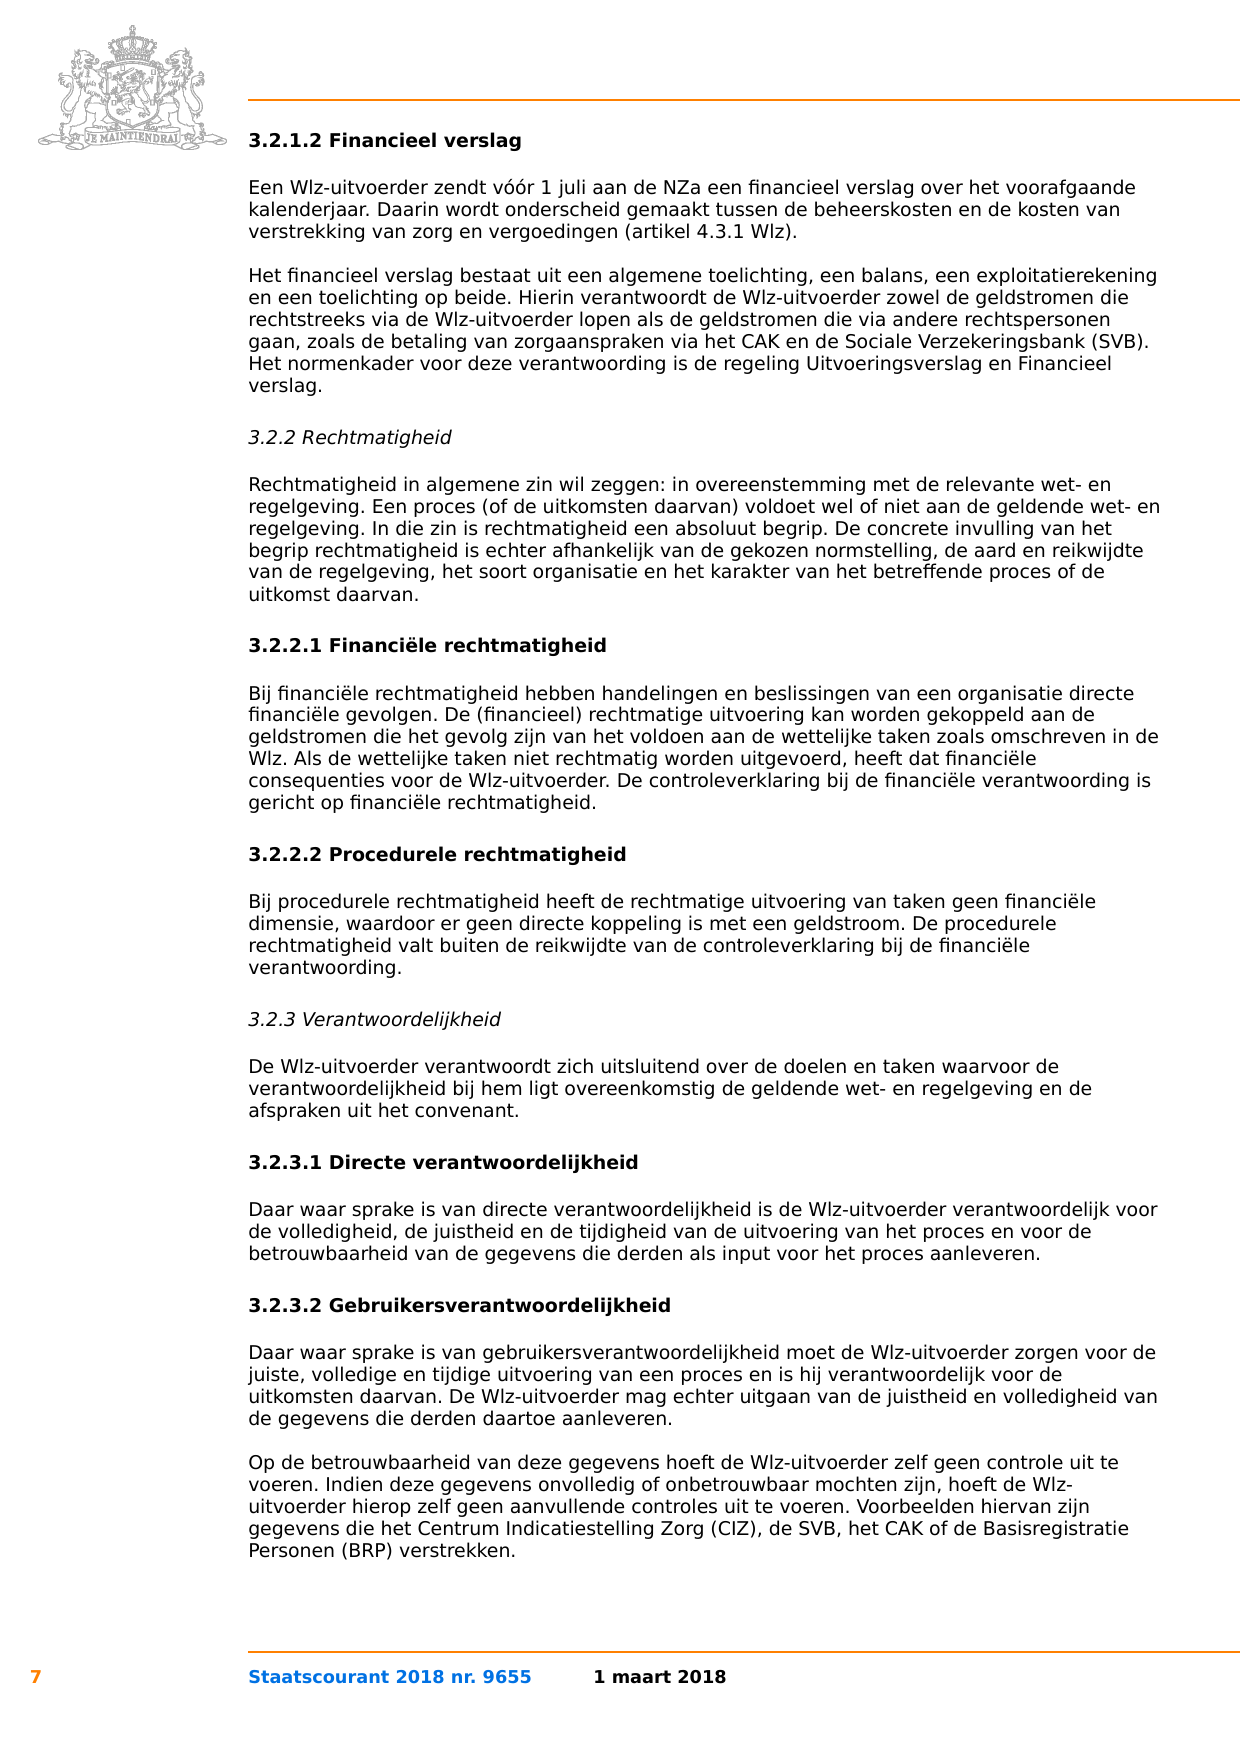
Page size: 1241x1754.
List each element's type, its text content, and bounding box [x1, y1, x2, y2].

subtitle 3.2.3 Verantwoordelijkheid [248, 1009, 1163, 1031]
subtitle 3.2.2.2 Procedurele rechtmatigheid [248, 844, 1163, 866]
text Op de betrouwbaarheid van deze gegevens hoeft de Wlz-uitvoerder zelf geen controle uit te voeren. Indien deze gegevens onvolledig of onbetrouwbaar mochten zijn, hoeft de Wlz-uitvoerder hierop zelf geen aanvullende controles uit te voeren. Voorbeelden hiervan zijn gegevens die het Centrum Indicatiestelling Zorg (CIZ), de SVB, het CAK of de Basisregistratie Personen (BRP) verstrekken. [248, 1452, 1163, 1562]
subtitle 3.2.3.1 Directe verantwoordelijkheid [248, 1152, 1163, 1174]
text Een Wlz-uitvoerder zendt vóór 1 juli aan de NZa een financieel verslag over het voorafgaande kalenderjaar. Daarin wordt onderscheid gemaakt tussen de beheerskosten en de kosten van verstrekking van zorg en vergoedingen (artikel 4.3.1 Wlz). [248, 177, 1163, 243]
text Rechtmatigheid in algemene zin wil zeggen: in overeenstemming met de relevante wet- en regelgeving. Een proces (of de uitkomsten daarvan) voldoet wel of niet aan de geldende wet- en regelgeving. In die zin is rechtmatigheid een absoluut begrip. De concrete invulling van het begrip rechtmatigheid is echter afhankelijk van de gekozen normstelling, de aard en reikwijdte van de regelgeving, het soort organisatie en het karakter van het betreffende proces of de uitkomst daarvan. [248, 473, 1163, 605]
picture [38, 25, 227, 150]
text De Wlz-uitvoerder verantwoordt zich uitsluitend over de doelen en taken waarvoor de verantwoordelijkheid bij hem ligt overeenkomstig de geldende wet- en regelgeving en de afspraken uit het convenant. [248, 1056, 1163, 1122]
text Het financieel verslag bestaat uit een algemene toelichting, een balans, een exploitatierekening en een toelichting op beide. Hierin verantwoordt de Wlz-uitvoerder zowel de geldstromen die rechtstreeks via de Wlz-uitvoerder lopen als de geldstromen die via andere rechtspersonen gaan, zoals de betaling van zorgaanspraken via het CAK en de Sociale Verzekeringsbank (SVB). Het normenkader voor deze verantwoording is de regeling Uitvoeringsverslag en Financieel verslag. [248, 265, 1163, 397]
text Daar waar sprake is van gebruikersverantwoordelijkheid moet de Wlz-uitvoerder zorgen voor de juiste, volledige en tijdige uitvoering van een proces en is hij verantwoordelijk voor de uitkomsten daarvan. De Wlz-uitvoerder mag echter uitgaan van de juistheid en volledigheid van de gegevens die derden daartoe aanleveren. [248, 1342, 1163, 1430]
text Bij financiële rechtmatigheid hebben handelingen en beslissingen van een organisatie directe financiële gevolgen. De (financieel) rechtmatige uitvoering kan worden gekoppeld aan de geldstromen die het gevolg zijn van het voldoen aan de wettelijke taken zoals omschreven in de Wlz. Als de wettelijke taken niet rechtmatig worden uitgevoerd, heeft dat financiële consequenties voor de Wlz-uitvoerder. De controleverklaring bij de financiële verantwoording is gericht op financiële rechtmatigheid. [248, 682, 1163, 814]
subtitle 3.2.1.2 Financieel verslag [248, 130, 1163, 152]
text Bij procedurele rechtmatigheid heeft de rechtmatige uitvoering van taken geen financiële dimensie, waardoor er geen directe koppeling is met een geldstroom. De procedurele rechtmatigheid valt buiten de reikwijdte van de controleverklaring bij de financiële verantwoording. [248, 891, 1163, 979]
text Daar waar sprake is van directe verantwoordelijkheid is de Wlz-uitvoerder verantwoordelijk voor de volledigheid, de juistheid en de tijdigheid van de uitvoering van het proces en voor de betrouwbaarheid van de gegevens die derden als input voor het proces aanleveren. [248, 1199, 1163, 1265]
subtitle 3.2.2.1 Financiële rechtmatigheid [248, 635, 1163, 657]
subtitle 3.2.2 Rechtmatigheid [248, 427, 1163, 448]
subtitle 3.2.3.2 Gebruikersverantwoordelijkheid [248, 1295, 1163, 1317]
